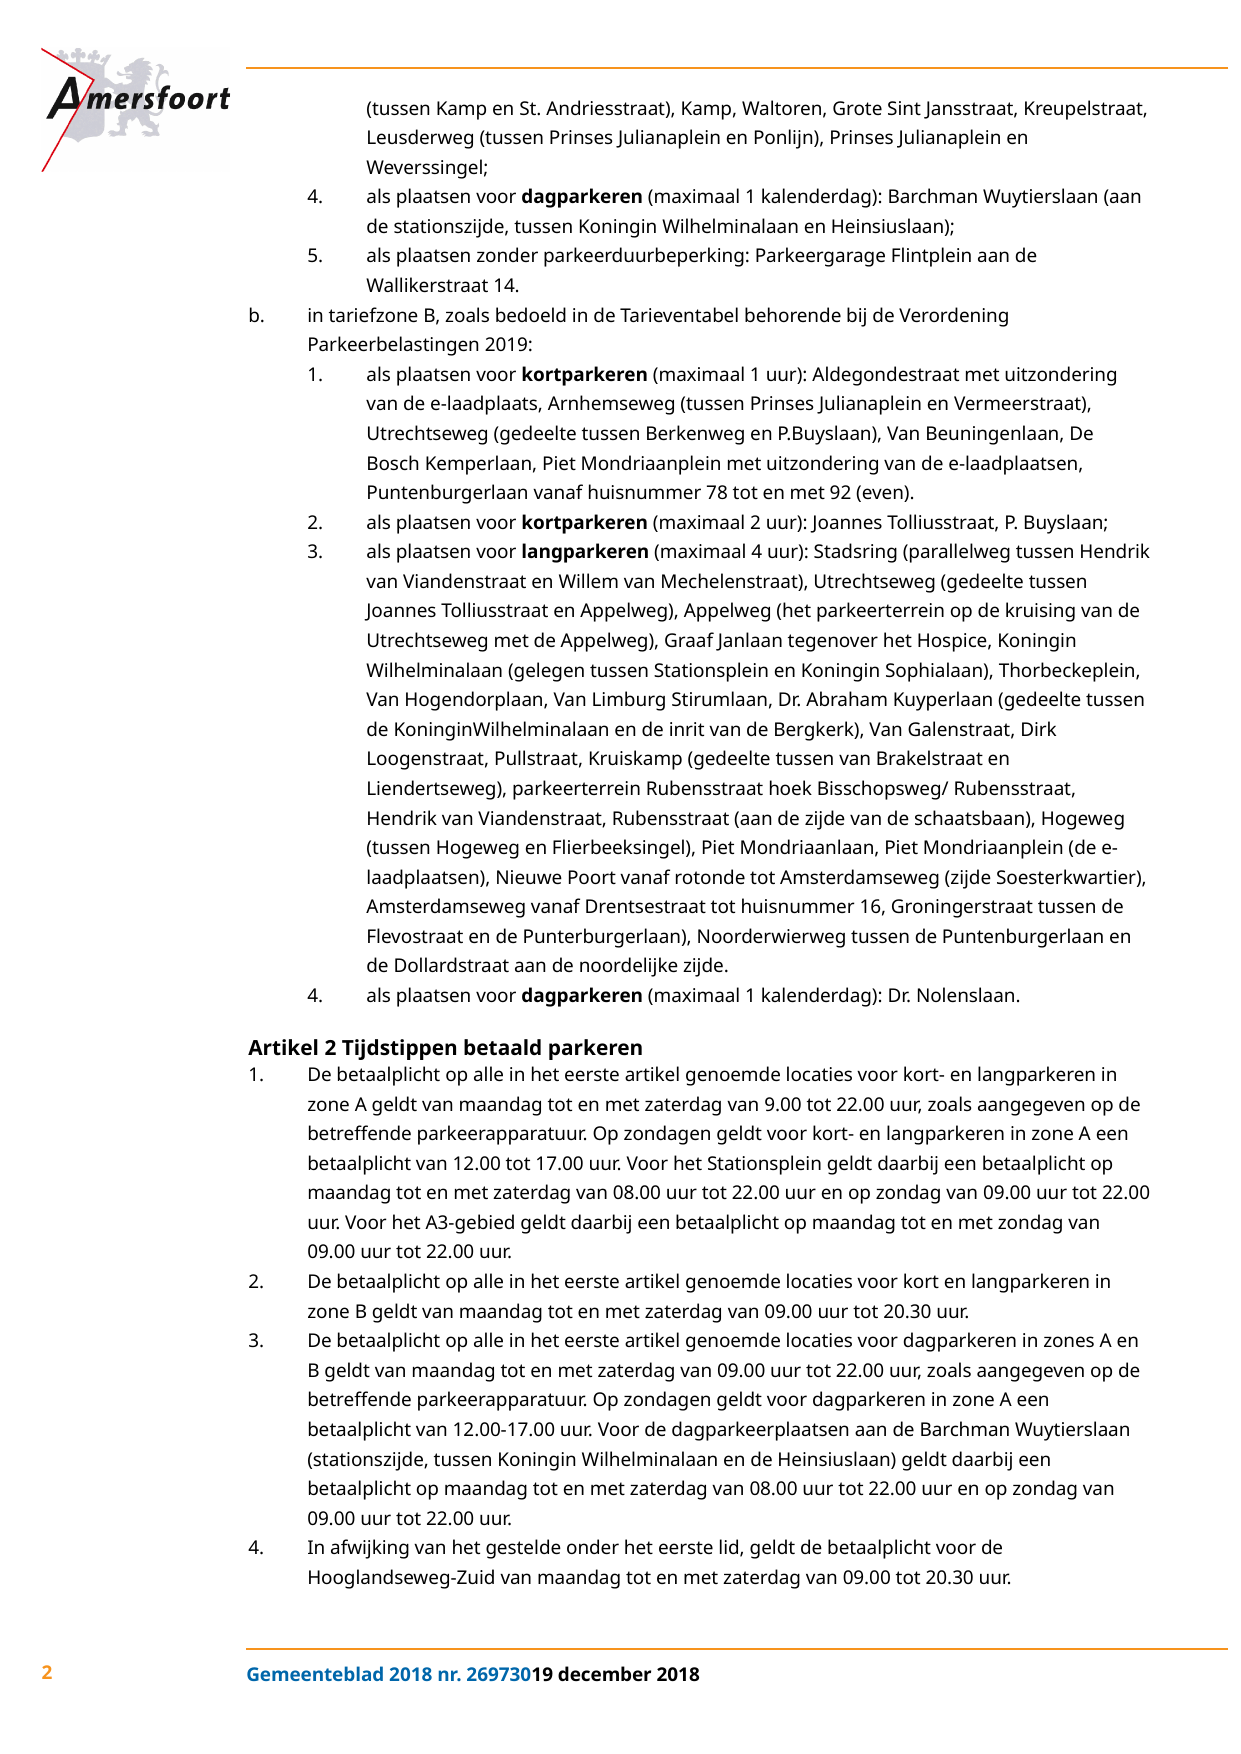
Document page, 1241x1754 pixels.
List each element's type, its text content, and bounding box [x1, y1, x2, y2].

list als plaatsen voor dagparkeren (maximaal 1 kalenderdag): Barchman Wuytierslaan (aan de stationszijde, tussen Koningin Wilhelminalaan en Heinsiuslaan); [307, 183, 1152, 239]
list als plaatsen voor kortparkeren (maximaal 1 uur): Aldegondestraat met uitzondering van de e-laadplaats, Arnhemseweg (tussen Prinses Julianaplein en Vermeerstraat), Utrechtseweg (gedeelte tussen Berkenweg en P.Buyslaan), Van Beuningenlaan, De Bosch Kemperlaan, Piet Mondriaanplein met uitzondering van de e-laadplaatsen, Puntenburgerlaan vanaf huisnummer 78 tot en met 92 (even). [307, 361, 1152, 505]
list De betaalplicht op alle in het eerste artikel genoemde locaties voor kort en langparkeren in zone B geldt van maandag tot en met zaterdag van 09.00 uur tot 20.30 uur. [248, 1268, 1152, 1323]
list als plaatsen zonder parkeerduurbeperking: Parkeergarage Flintplein aan de Wallikerstraat 14. [307, 243, 1152, 298]
text Artikel 2 Tijdstippen betaald parkeren [248, 1033, 1152, 1061]
list als plaatsen voor langparkeren (maximaal 4 uur): Stadsring (parallelweg tussen Hendrik van Viandenstraat en Willem van Mechelenstraat), Utrechtseweg (gedeelte tussen Joannes Tolliusstraat en Appelweg), Appelweg (het parkeerterrein op de kruising van de Utrechtseweg met de Appelweg), Graaf Janlaan tegenover het Hospice, Koningin Wilhelminalaan (gelegen tussen Stationsplein en Koningin Sophialaan), Thorbeckeplein, Van Hogendorplaan, Van Limburg Stirumlaan, Dr. Abraham Kuyperlaan (gedeelte tussen de KoninginWilhelminalaan en de inrit van de Bergkerk), Van Galenstraat, Dirk Loogenstraat, Pullstraat, Kruiskamp (gedeelte tussen van Brakelstraat en Liendertseweg), parkeerterrein Rubensstraat hoek Bisschopsweg/ Rubensstraat, Hendrik van Viandenstraat, Rubensstraat (aan de zijde van de schaatsbaan), Hogeweg (tussen Hogeweg en Flierbeeksingel), Piet Mondriaanlaan, Piet Mondriaanplein (de e-laadplaatsen), Nieuwe Poort vanaf rotonde tot Amsterdamseweg (zijde Soesterkwartier), Amsterdamseweg vanaf Drentsestraat tot huisnummer 16, Groningerstraat tussen de Flevostraat en de Punterburgerlaan), Noorderwierweg tussen de Puntenburgerlaan en de Dollardstraat aan de noordelijke zijde. [307, 538, 1152, 978]
list als plaatsen voor dagparkeren (maximaal 1 kalenderdag): Dr. Nolenslaan. [307, 982, 1152, 1008]
list In afwijking van het gestelde onder het eerste lid, geldt de betaalplicht voor de Hooglandseweg-Zuid van maandag tot en met zaterdag van 09.00 tot 20.30 uur. [248, 1534, 1152, 1590]
picture [41, 47, 231, 172]
list De betaalplicht op alle in het eerste artikel genoemde locaties voor kort- en langparkeren in zone A geldt van maandag tot en met zaterdag van 9.00 tot 22.00 uur, zoals aangegeven op de betreffende parkeerapparatuur. Op zondagen geldt voor kort- en langparkeren in zone A een betaalplicht van 12.00 tot 17.00 uur. Voor het Stationsplein geldt daarbij een betaalplicht op maandag tot en met zaterdag van 08.00 uur tot 22.00 uur en op zondag van 09.00 uur tot 22.00 uur. Voor het A3-gebied geldt daarbij een betaalplicht op maandag tot en met zondag van 09.00 uur tot 22.00 uur. [248, 1061, 1152, 1264]
list (tussen Kamp en St. Andriesstraat), Kamp, Waltoren, Grote Sint Jansstraat, Kreupelstraat, Leusderweg (tussen Prinses Julianaplein en Ponlijn), Prinses Julianaplein en Weverssingel; [307, 95, 1152, 180]
list als plaatsen voor kortparkeren (maximaal 2 uur): Joannes Tolliusstraat, P. Buyslaan; [307, 509, 1152, 535]
list in tariefzone B, zoals bedoeld in de Tarieventabel behorende bij de Verordening Parkeerbelastingen 2019: [248, 302, 1152, 357]
list De betaalplicht op alle in het eerste artikel genoemde locaties voor dagparkeren in zones A en B geldt van maandag tot en met zaterdag van 09.00 uur tot 22.00 uur, zoals aangegeven op de betreffende parkeerapparatuur. Op zondagen geldt voor dagparkeren in zone A een betaalplicht van 12.00-17.00 uur. Voor de dagparkeerplaatsen aan de Barchman Wuytierslaan (stationszijde, tussen Koningin Wilhelminalaan en de Heinsiuslaan) geldt daarbij een betaalplicht op maandag tot en met zaterdag van 08.00 uur tot 22.00 uur en op zondag van 09.00 uur tot 22.00 uur. [248, 1327, 1152, 1531]
